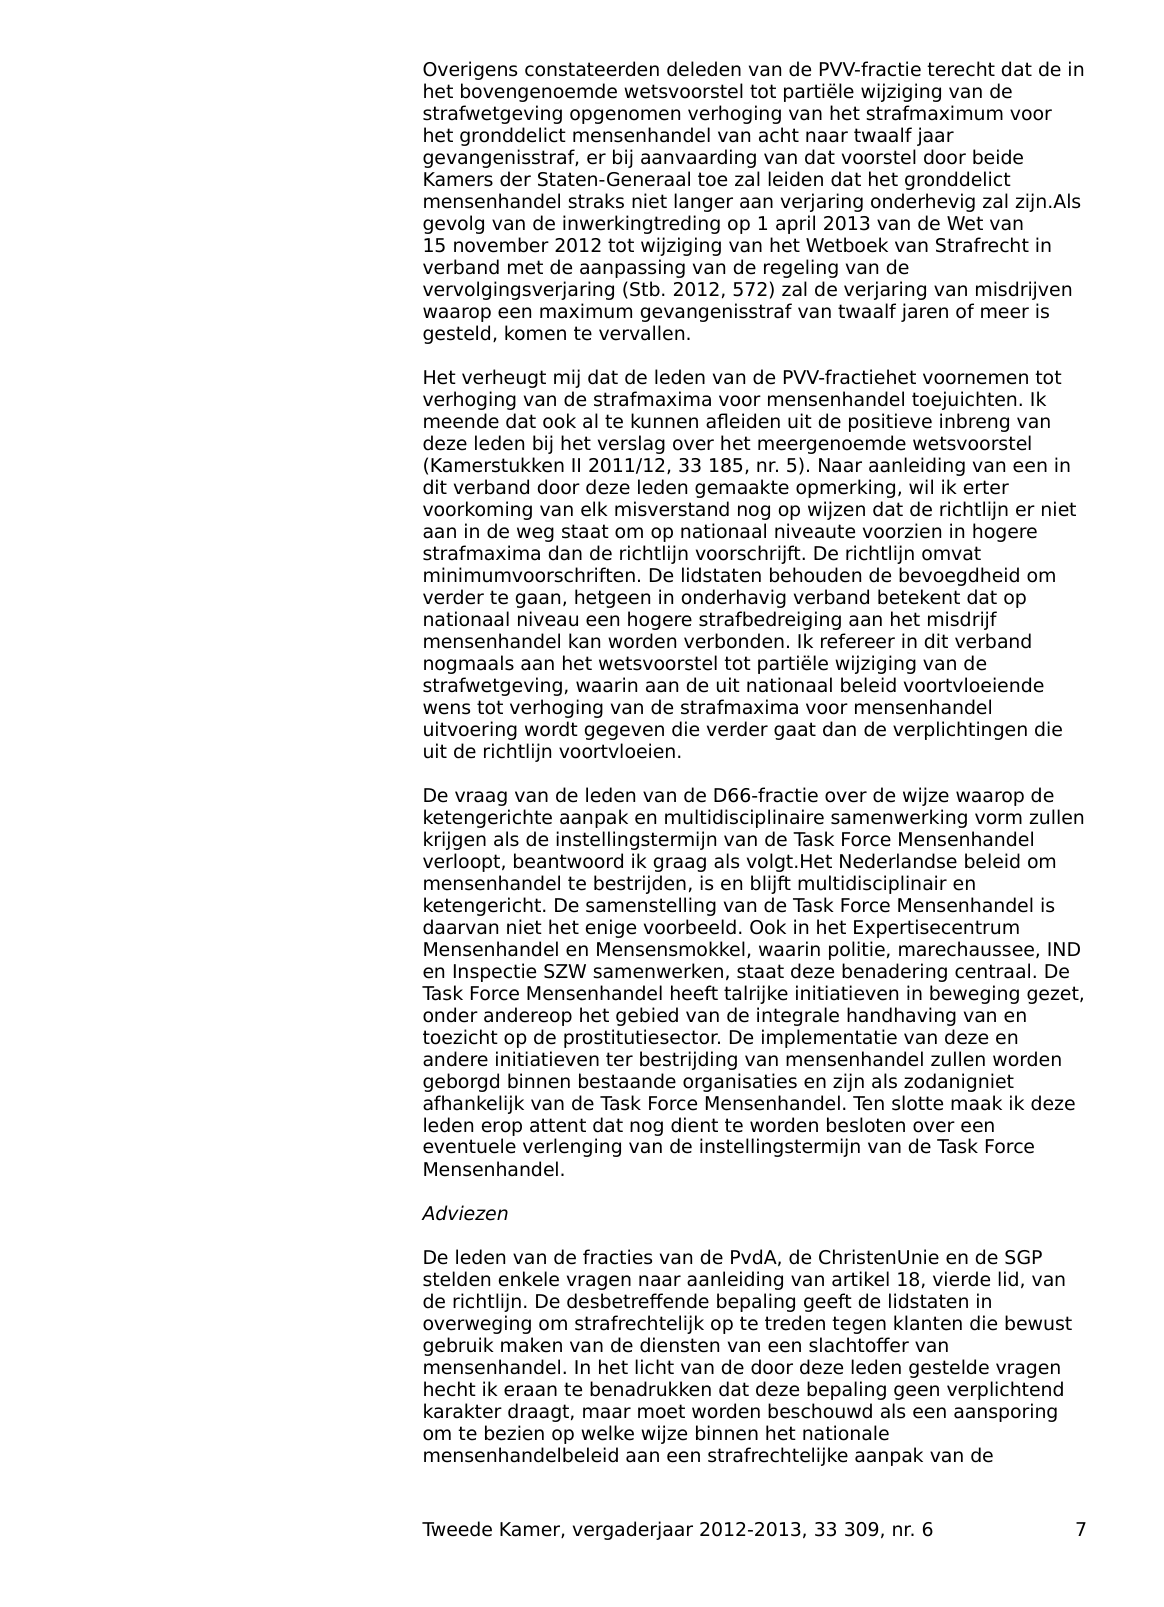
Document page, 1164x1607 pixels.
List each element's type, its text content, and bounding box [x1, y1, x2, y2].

text De vraag van de leden van de D66-fractie over de wijze waarop de ketengerichte aanpak en multidisciplinaire samenwerking vorm zullen krijgen als de instellingstermijn van de Task Force Mensenhandel verloopt, beantwoord ik graag als volgt.Het Nederlandse beleid om mensenhandel te bestrijden, is en blijft multidisciplinair en ketengericht. De samenstelling van de Task Force Mensenhandel is daarvan niet het enige voorbeeld. Ook in het Expertisecentrum Mensenhandel en Mensensmokkel, waarin politie, marechaussee, IND en Inspectie SZW samenwerken, staat deze benadering centraal. De Task Force Mensenhandel heeft talrijke initiatieven in beweging gezet, onder andereop het gebied van de integrale handhaving van en toezicht op de prostitutiesector. De implementatie van deze en andere initiatieven ter bestrijding van mensenhandel zullen worden geborgd binnen bestaande organisaties en zijn als zodanigniet afhankelijk van de Task Force Mensenhandel. Ten slotte maak ik deze leden erop attent dat nog dient te worden besloten over een eventuele verlenging van de instellingstermijn van de Task Force Mensenhandel. [422, 785, 1087, 1180]
text Het verheugt mij dat de leden van de PVV-fractiehet voornemen tot verhoging van de strafmaxima voor mensenhandel toejuichten. Ik meende dat ook al te kunnen afleiden uit de positieve inbreng van deze leden bij het verslag over het meergenoemde wetsvoorstel (Kamerstukken II 2011/12, 33 185, nr. 5). Naar aanleiding van een in dit verband door deze leden gemaakte opmerking, wil ik erter voorkoming van elk misverstand nog op wijzen dat de richtlijn er niet aan in de weg staat om op nationaal niveaute voorzien in hogere strafmaxima dan de richtlijn voorschrijft. De richtlijn omvat minimumvoorschriften. De lidstaten behouden de bevoegdheid om verder te gaan, hetgeen in onderhavig verband betekent dat op nationaal niveau een hogere strafbedreiging aan het misdrijf mensenhandel kan worden verbonden. Ik refereer in dit verband nogmaals aan het wetsvoorstel tot partiële wijziging van de strafwetgeving, waarin aan de uit nationaal beleid voortvloeiende wens tot verhoging van de strafmaxima voor mensenhandel uitvoering wordt gegeven die verder gaat dan de verplichtingen die uit de richtlijn voortvloeien. [422, 367, 1087, 763]
text Overigens constateerden deleden van de PVV-fractie terecht dat de in het bovengenoemde wetsvoorstel tot partiële wijziging van de strafwetgeving opgenomen verhoging van het strafmaximum voor het gronddelict mensenhandel van acht naar twaalf jaar gevangenisstraf, er bij aanvaarding van dat voorstel door beide Kamers der Staten-Generaal toe zal leiden dat het gronddelict mensenhandel straks niet langer aan verjaring onderhevig zal zijn.Als gevolg van de inwerkingtreding op 1 april 2013 van de Wet van 15 november 2012 tot wijziging van het Wetboek van Strafrecht in verband met de aanpassing van de regeling van de vervolgingsverjaring (Stb. 2012, 572) zal de verjaring van misdrijven waarop een maximum gevangenisstraf van twaalf jaren of meer is gesteld, komen te vervallen. [422, 59, 1087, 345]
text De leden van de fracties van de PvdA, de ChristenUnie en de SGP stelden enkele vragen naar aanleiding van artikel 18, vierde lid, van de richtlijn. De desbetreffende bepaling geeft de lidstaten in overweging om strafrechtelijk op te treden tegen klanten die bewust gebruik maken van de diensten van een slachtoffer van mensenhandel. In het licht van de door deze leden gestelde vragen hecht ik eraan te benadrukken dat deze bepaling geen verplichtend karakter draagt, maar moet worden beschouwd als een aansporing om te bezien op welke wijze binnen het nationale mensenhandelbeleid aan een strafrechtelijke aanpak van de [422, 1247, 1087, 1467]
subtitle Adviezen [422, 1203, 1087, 1224]
